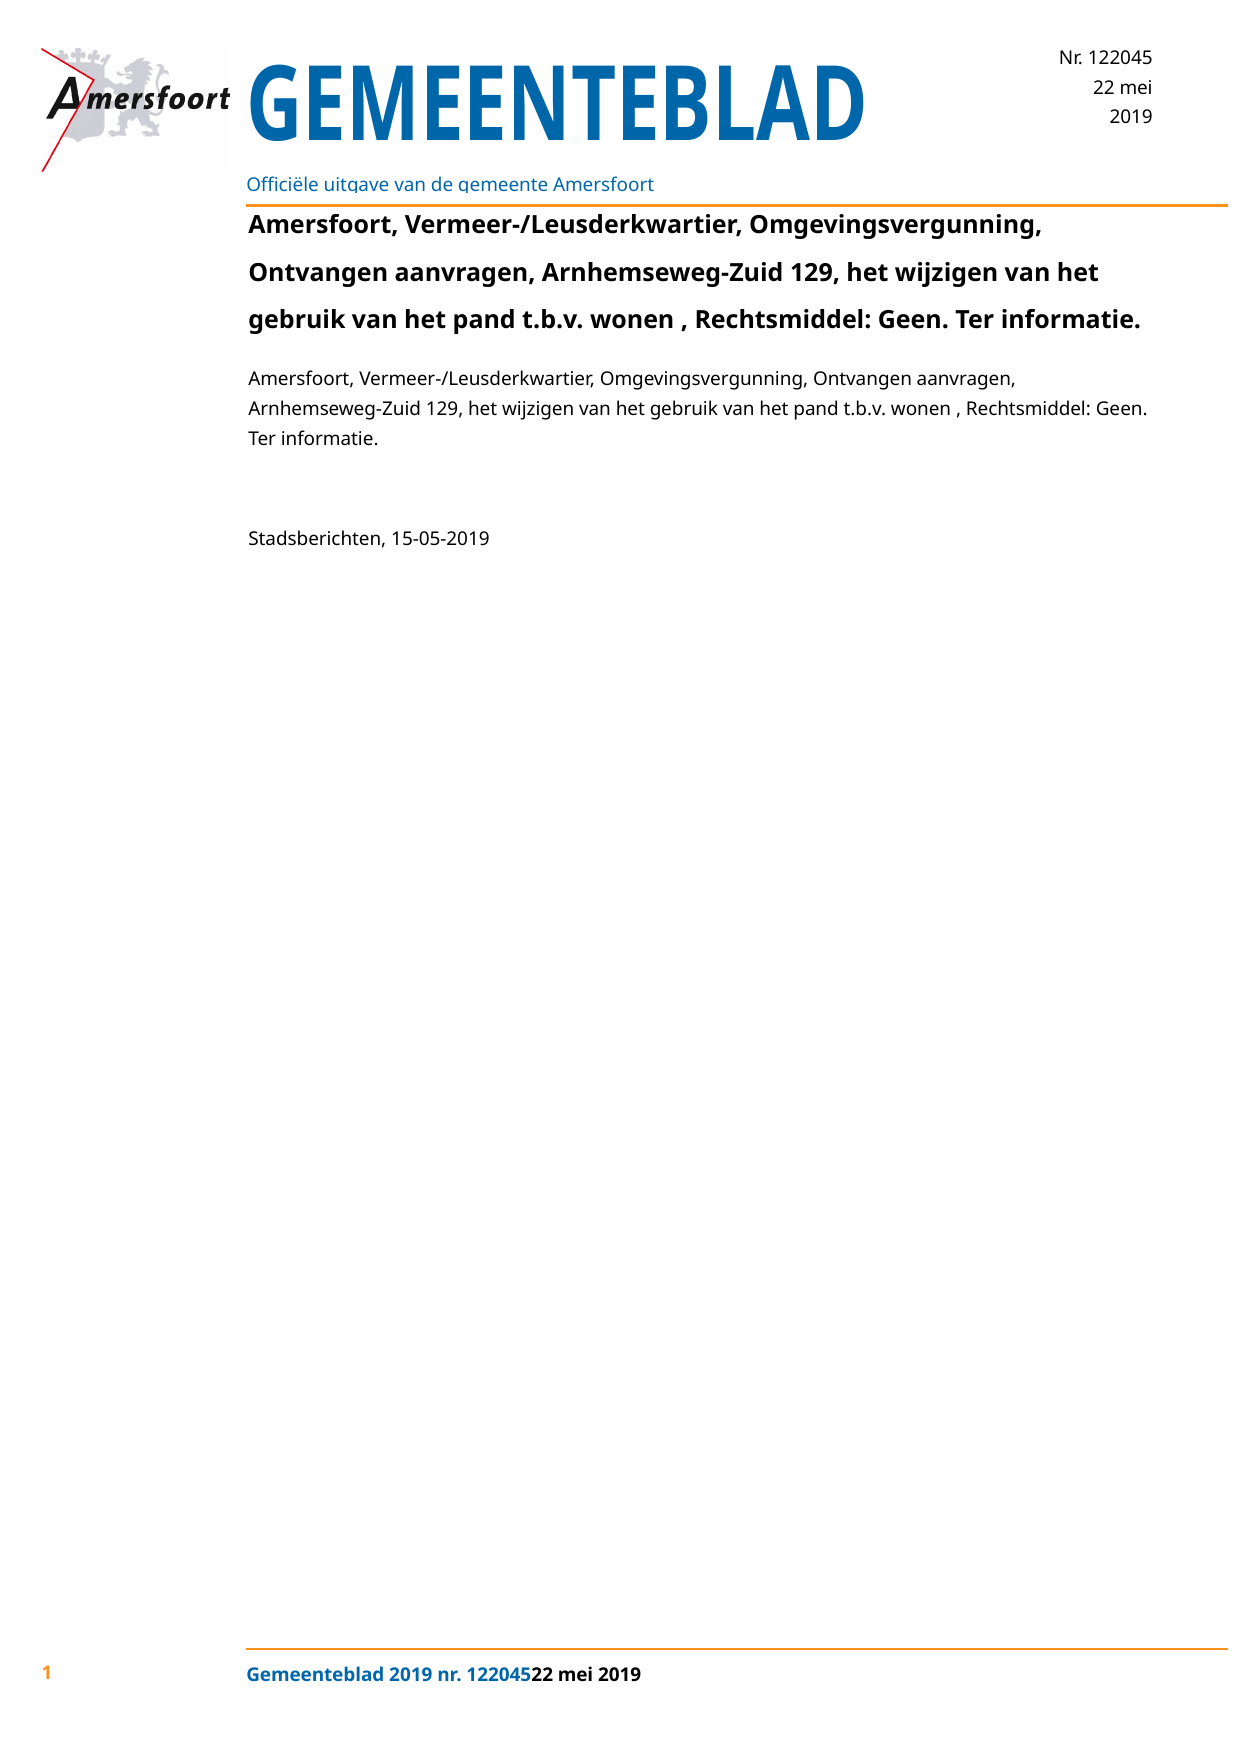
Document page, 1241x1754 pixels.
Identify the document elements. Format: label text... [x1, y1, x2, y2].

text Stadsberichten, 15-05-2019 [248, 526, 1152, 551]
picture [41, 47, 231, 172]
text Amersfoort, Vermeer-/Leusderkwartier, Omgevingsvergunning, Ontvangen aanvragen, Arnhemseweg-Zuid 129, het wijzigen van het gebruik van het pand t.b.v. wonen , Rechtsmiddel: Geen. Ter informatie. [248, 366, 1152, 450]
text Amersfoort, Vermeer-/Leusderkwartier, Omgevingsvergunning, Ontvangen aanvragen, Arnhemseweg-Zuid 129, het wijzigen van het gebruik van het pand t.b.v. wonen , Rechtsmiddel: Geen. Ter informatie. [248, 207, 1152, 336]
